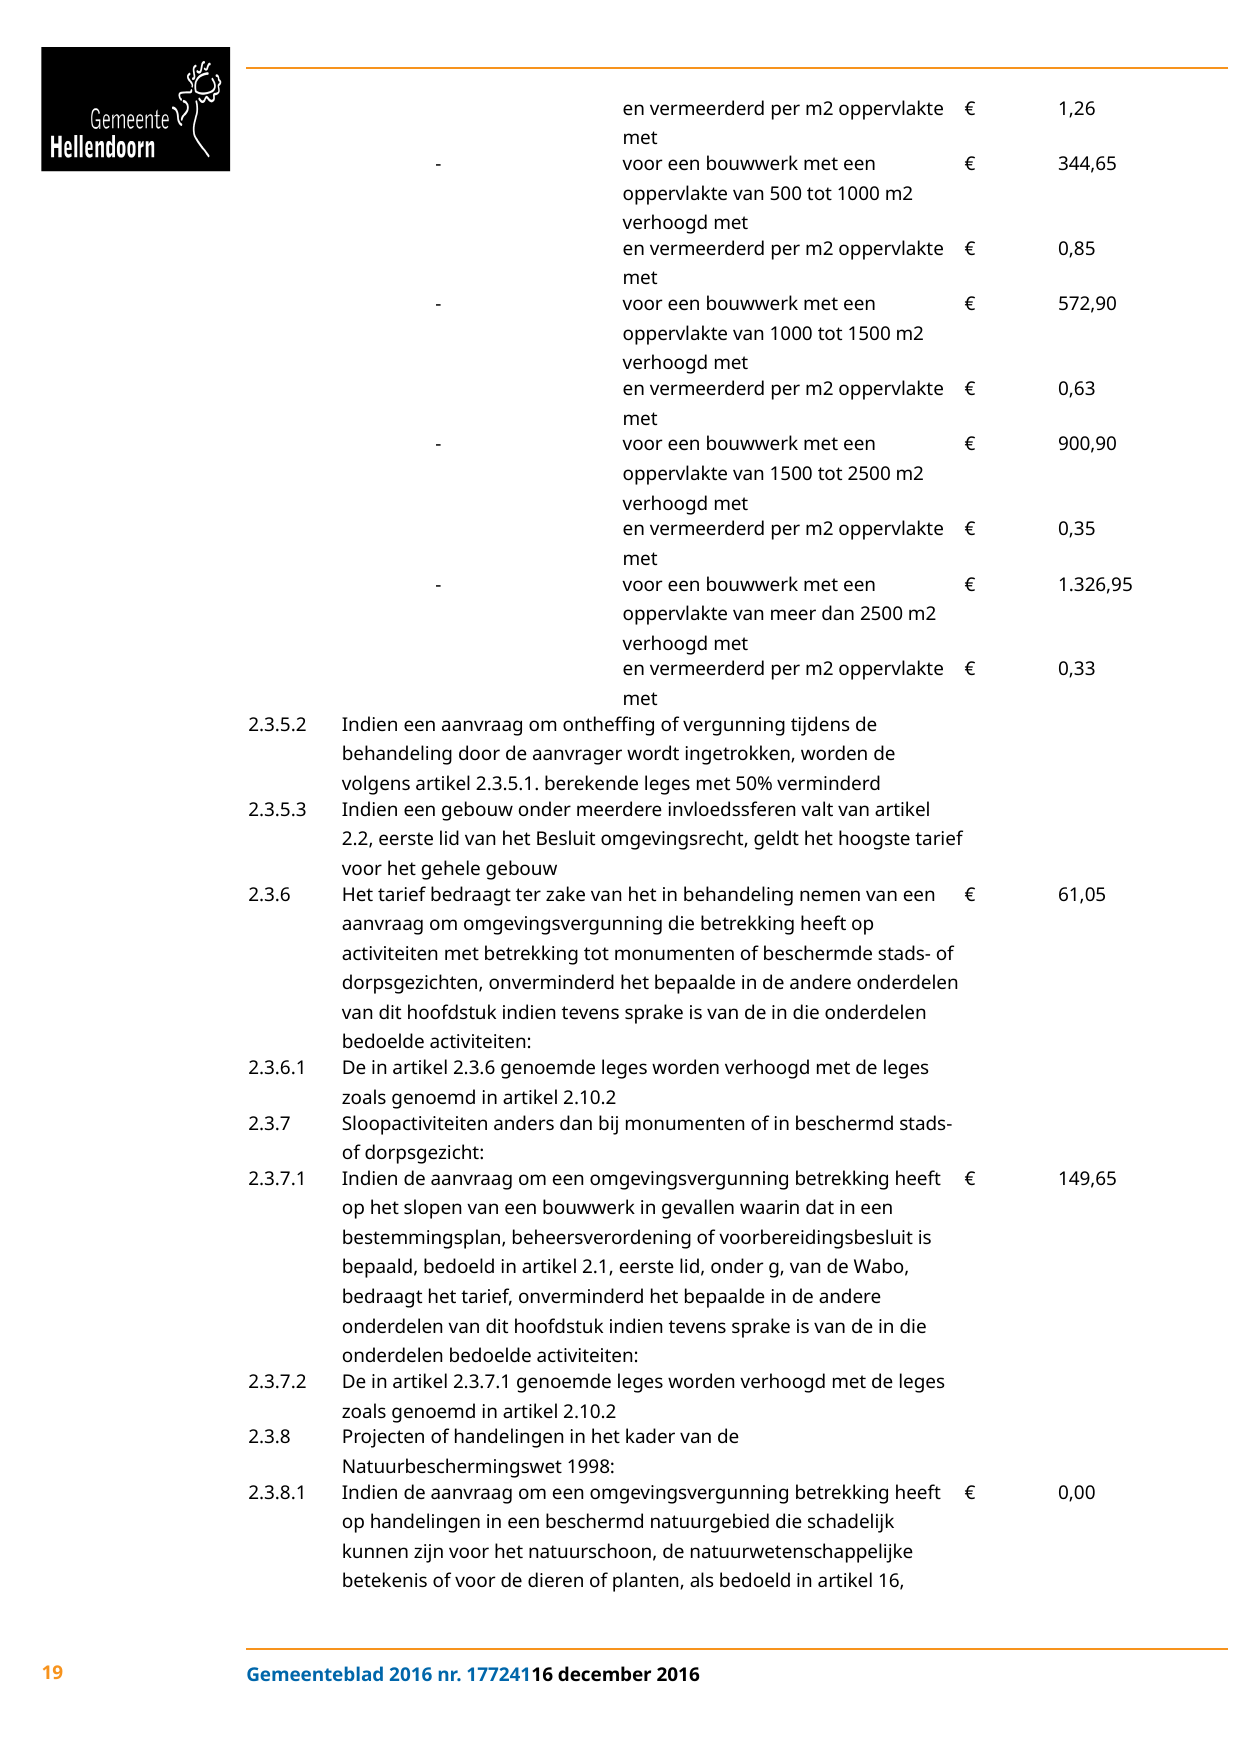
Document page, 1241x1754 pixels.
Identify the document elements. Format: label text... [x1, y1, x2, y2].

table_cell € [964, 150, 1058, 235]
table_cell 572,90 [1058, 290, 1152, 375]
table_cell en vermeerderd per m2 oppervlakte met [623, 375, 964, 431]
table_cell [248, 571, 342, 656]
table_cell [435, 515, 622, 571]
table_cell en vermeerderd per m2 oppervlakte met [623, 656, 964, 711]
table_cell € [964, 290, 1058, 375]
table_cell [342, 150, 435, 235]
table_cell [964, 1424, 1058, 1479]
table_cell [1058, 1110, 1152, 1165]
table_cell [435, 95, 622, 150]
table_cell [342, 235, 435, 290]
table_cell [248, 656, 342, 711]
table_cell voor een bouwwerk met een oppervlakte van 1000 tot 1500 m2 verhoogd met [623, 290, 964, 375]
table_cell € [964, 571, 1058, 656]
table_cell [342, 95, 435, 150]
table_cell 149,65 [1058, 1165, 1152, 1368]
table_cell Indien de aanvraag om een omgevingsvergunning betrekking heeft op handelingen in een beschermd natuurgebied die schadelijk kunnen zijn voor het natuurschoon, de natuurwetenschappelijke betekenis of voor de dieren of planten, als bedoeld in artikel 16, [342, 1479, 964, 1593]
table_cell 2.3.6.1 [248, 1054, 342, 1110]
table_cell 2.3.7 [248, 1110, 342, 1165]
table_cell 0,35 [1058, 515, 1152, 571]
table_cell 2.3.5.3 [248, 796, 342, 881]
table_cell Indien een gebouw onder meerdere invloedssferen valt van artikel 2.2, eerste lid van het Besluit omgevingsrecht, geldt het hoogste tarief voor het gehele gebouw [342, 796, 964, 881]
table_cell 2.3.6 [248, 881, 342, 1054]
table_cell [435, 656, 622, 711]
table_cell [964, 1054, 1058, 1110]
table_cell [248, 515, 342, 571]
table_cell 1,26 [1058, 95, 1152, 150]
table_cell [1058, 1054, 1152, 1110]
table_cell 0,00 [1058, 1479, 1152, 1593]
table_cell 2.3.8.1 [248, 1479, 342, 1593]
table_cell Projecten of handelingen in het kader van de Natuurbeschermingswet 1998: [342, 1424, 964, 1479]
table_cell - [435, 431, 622, 515]
table_cell [342, 515, 435, 571]
picture [41, 47, 231, 172]
table_cell 1.326,95 [1058, 571, 1152, 656]
table_cell [1058, 1424, 1152, 1479]
table_cell [248, 375, 342, 431]
table_cell [342, 656, 435, 711]
table_cell - [435, 571, 622, 656]
table_cell [342, 571, 435, 656]
table_cell 0,85 [1058, 235, 1152, 290]
table_cell [964, 796, 1058, 881]
table_cell 344,65 [1058, 150, 1152, 235]
table_cell Het tarief bedraagt ter zake van het in behandeling nemen van een aanvraag om omgevingsvergunning die betrekking heeft op activiteiten met betrekking tot monumenten of beschermde stads- of dorpsgezichten, onverminderd het bepaalde in de andere onderdelen van dit hoofdstuk indien tevens sprake is van de in die onderdelen bedoelde activiteiten: [342, 881, 964, 1054]
table_cell voor een bouwwerk met een oppervlakte van 500 tot 1000 m2 verhoogd met [623, 150, 964, 235]
table_cell [1058, 796, 1152, 881]
table_cell - [435, 290, 622, 375]
table_cell De in artikel 2.3.6 genoemde leges worden verhoogd met de leges zoals genoemd in artikel 2.10.2 [342, 1054, 964, 1110]
table_cell € [964, 881, 1058, 1054]
table_cell 61,05 [1058, 881, 1152, 1054]
table_cell 900,90 [1058, 431, 1152, 515]
table_cell 2.3.7.1 [248, 1165, 342, 1368]
table_cell € [964, 235, 1058, 290]
table_cell voor een bouwwerk met een oppervlakte van meer dan 2500 m2 verhoogd met [623, 571, 964, 656]
table_cell [248, 95, 342, 150]
table_cell De in artikel 2.3.7.1 genoemde leges worden verhoogd met de leges zoals genoemd in artikel 2.10.2 [342, 1368, 964, 1423]
table_cell [342, 431, 435, 515]
table_cell [248, 235, 342, 290]
table_cell [964, 711, 1058, 796]
table_cell 2.3.7.2 [248, 1368, 342, 1423]
table_cell € [964, 1165, 1058, 1368]
table_cell [342, 375, 435, 431]
table_cell 2.3.5.2 [248, 711, 342, 796]
table_cell [435, 375, 622, 431]
table_cell € [964, 656, 1058, 711]
table_cell [1058, 711, 1152, 796]
table_cell € [964, 375, 1058, 431]
table_cell Indien een aanvraag om ontheffing of vergunning tijdens de behandeling door de aanvrager wordt ingetrokken, worden de volgens artikel 2.3.5.1. berekende leges met 50% verminderd [342, 711, 964, 796]
table_cell en vermeerderd per m2 oppervlakte met [623, 95, 964, 150]
table_cell [248, 150, 342, 235]
table_cell [248, 431, 342, 515]
table_cell [1058, 1368, 1152, 1423]
table_cell Sloopactiviteiten anders dan bij monumenten of in beschermd stads- of dorpsgezicht: [342, 1110, 964, 1165]
table_cell Indien de aanvraag om een omgevingsvergunning betrekking heeft op het slopen van een bouwwerk in gevallen waarin dat in een bestemmingsplan, beheersverordening of voorbereidingsbesluit is bepaald, bedoeld in artikel 2.1, eerste lid, onder g, van de Wabo, bedraagt het tarief, onverminderd het bepaalde in de andere onderdelen van dit hoofdstuk indien tevens sprake is van de in die onderdelen bedoelde activiteiten: [342, 1165, 964, 1368]
table_cell [342, 290, 435, 375]
table_cell 0,33 [1058, 656, 1152, 711]
table_cell 2.3.8 [248, 1424, 342, 1479]
table_cell [435, 235, 622, 290]
table_cell [248, 290, 342, 375]
table_cell en vermeerderd per m2 oppervlakte met [623, 515, 964, 571]
table_cell en vermeerderd per m2 oppervlakte met [623, 235, 964, 290]
table_cell - [435, 150, 622, 235]
table_cell voor een bouwwerk met een oppervlakte van 1500 tot 2500 m2 verhoogd met [623, 431, 964, 515]
table_cell € [964, 1479, 1058, 1593]
table_cell 0,63 [1058, 375, 1152, 431]
table_cell [964, 1110, 1058, 1165]
table_cell € [964, 431, 1058, 515]
table_cell € [964, 95, 1058, 150]
table_cell € [964, 515, 1058, 571]
table_cell [964, 1368, 1058, 1423]
